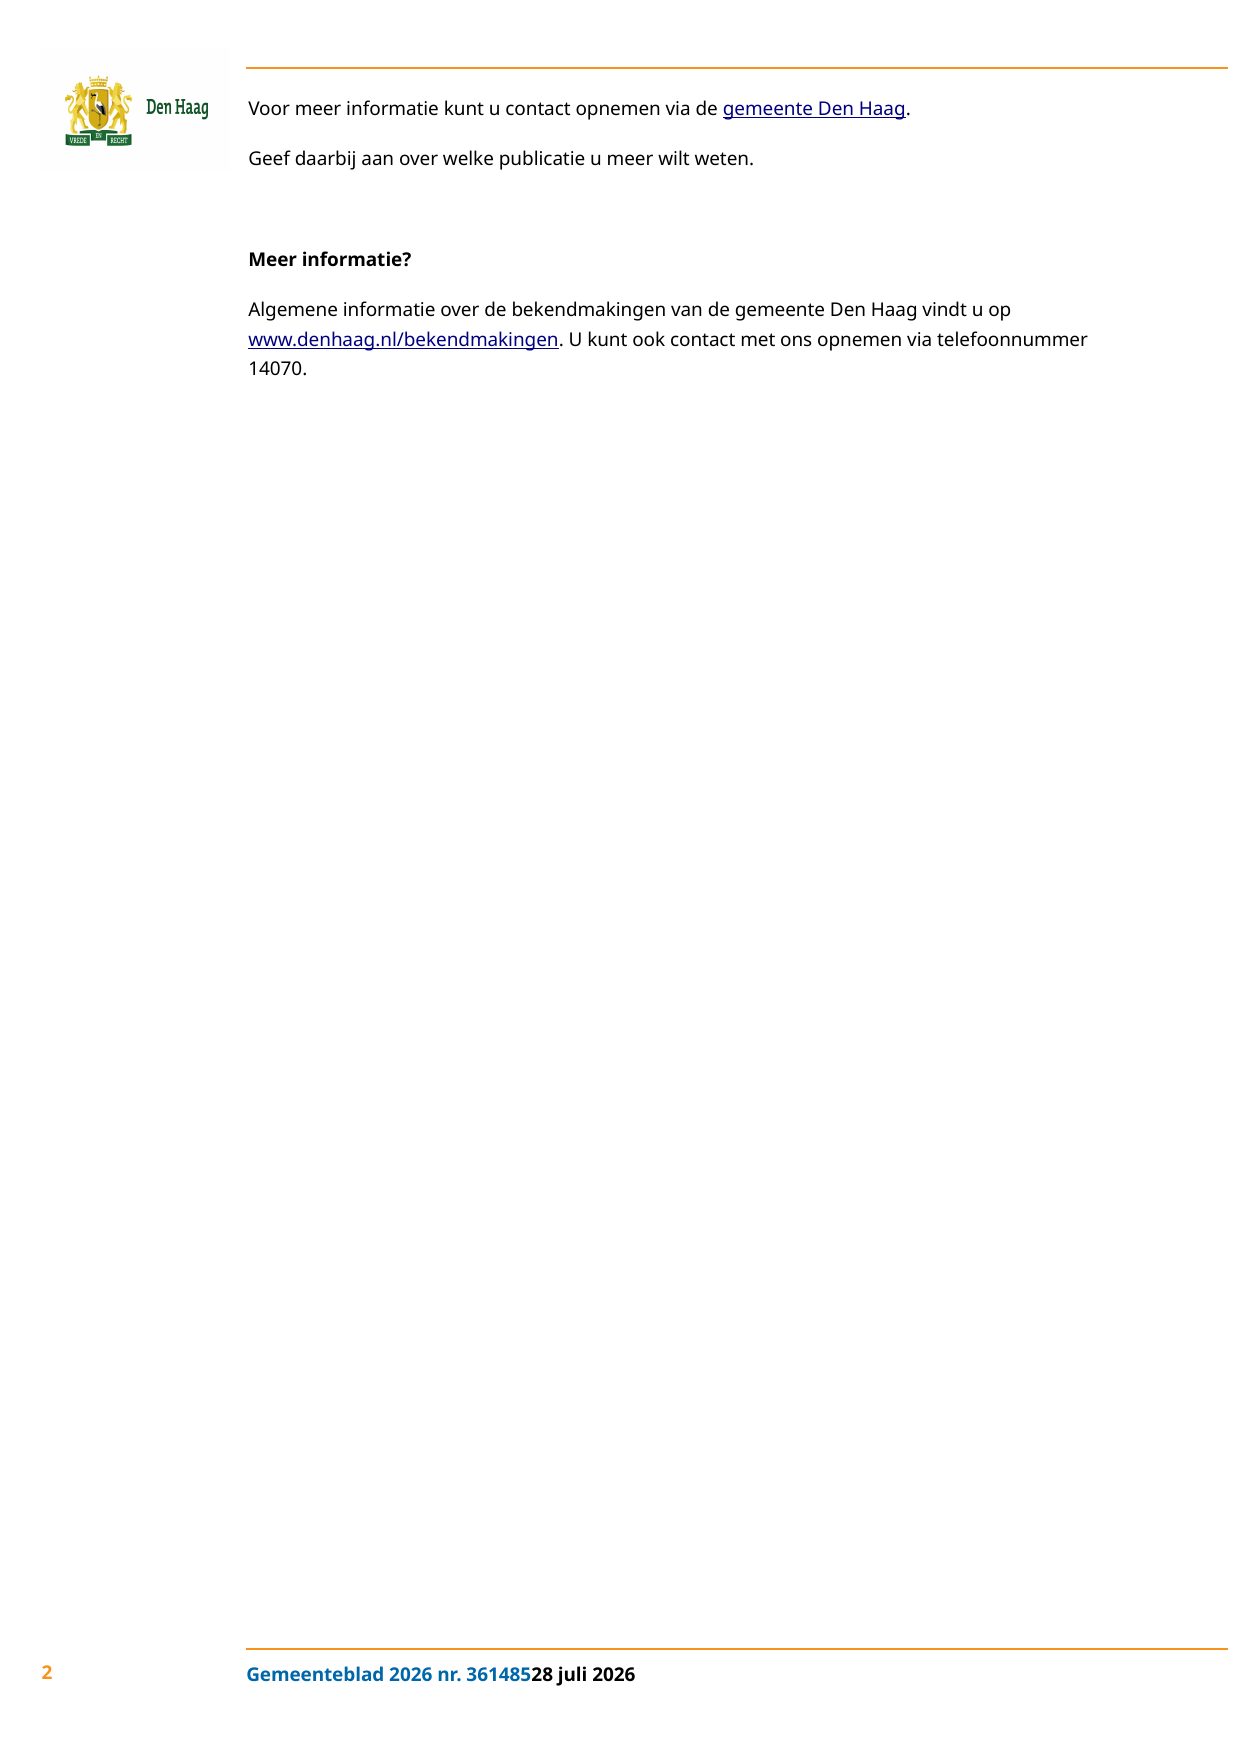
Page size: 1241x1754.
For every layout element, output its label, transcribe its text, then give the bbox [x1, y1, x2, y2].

text Algemene informatie over de bekendmakingen van de gemeente Den Haag vindt u op www.denhaag.nl/bekendmakingen. U kunt ook contact met ons opnemen via telefoonnummer 14070. [248, 296, 1152, 381]
text Geef daarbij aan over welke publicatie u meer wilt weten. [248, 145, 1152, 171]
picture [41, 47, 231, 172]
text Meer informatie? [248, 246, 1152, 272]
text Voor meer informatie kunt u contact opnemen via de gemeente Den Haag. [248, 95, 1152, 121]
